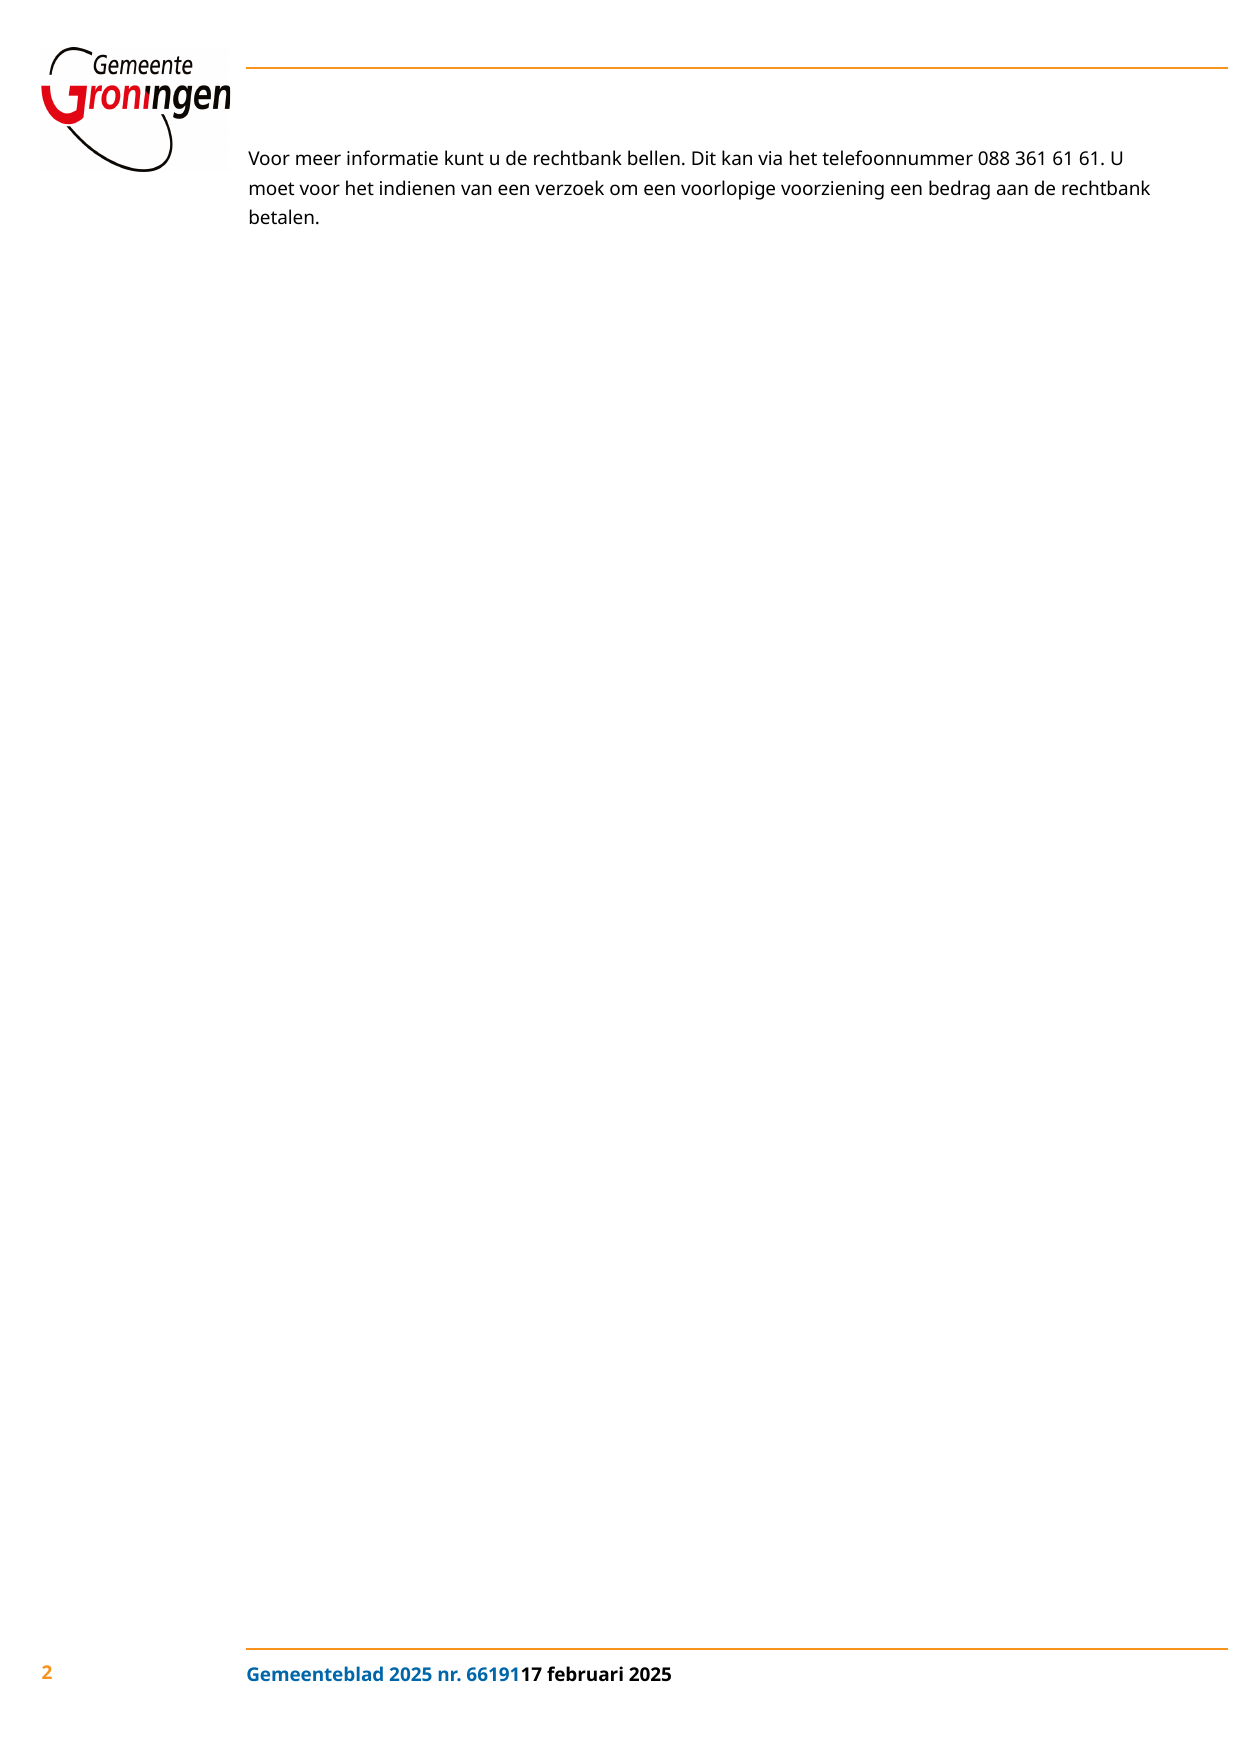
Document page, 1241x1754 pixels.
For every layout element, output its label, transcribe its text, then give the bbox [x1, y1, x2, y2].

text Voor meer informatie kunt u de rechtbank bellen. Dit kan via het telefoonnummer 088 361 61 61. U moet voor het indienen van een verzoek om een voorlopige voorziening een bedrag aan de rechtbank betalen. [248, 145, 1152, 230]
picture [41, 47, 231, 172]
